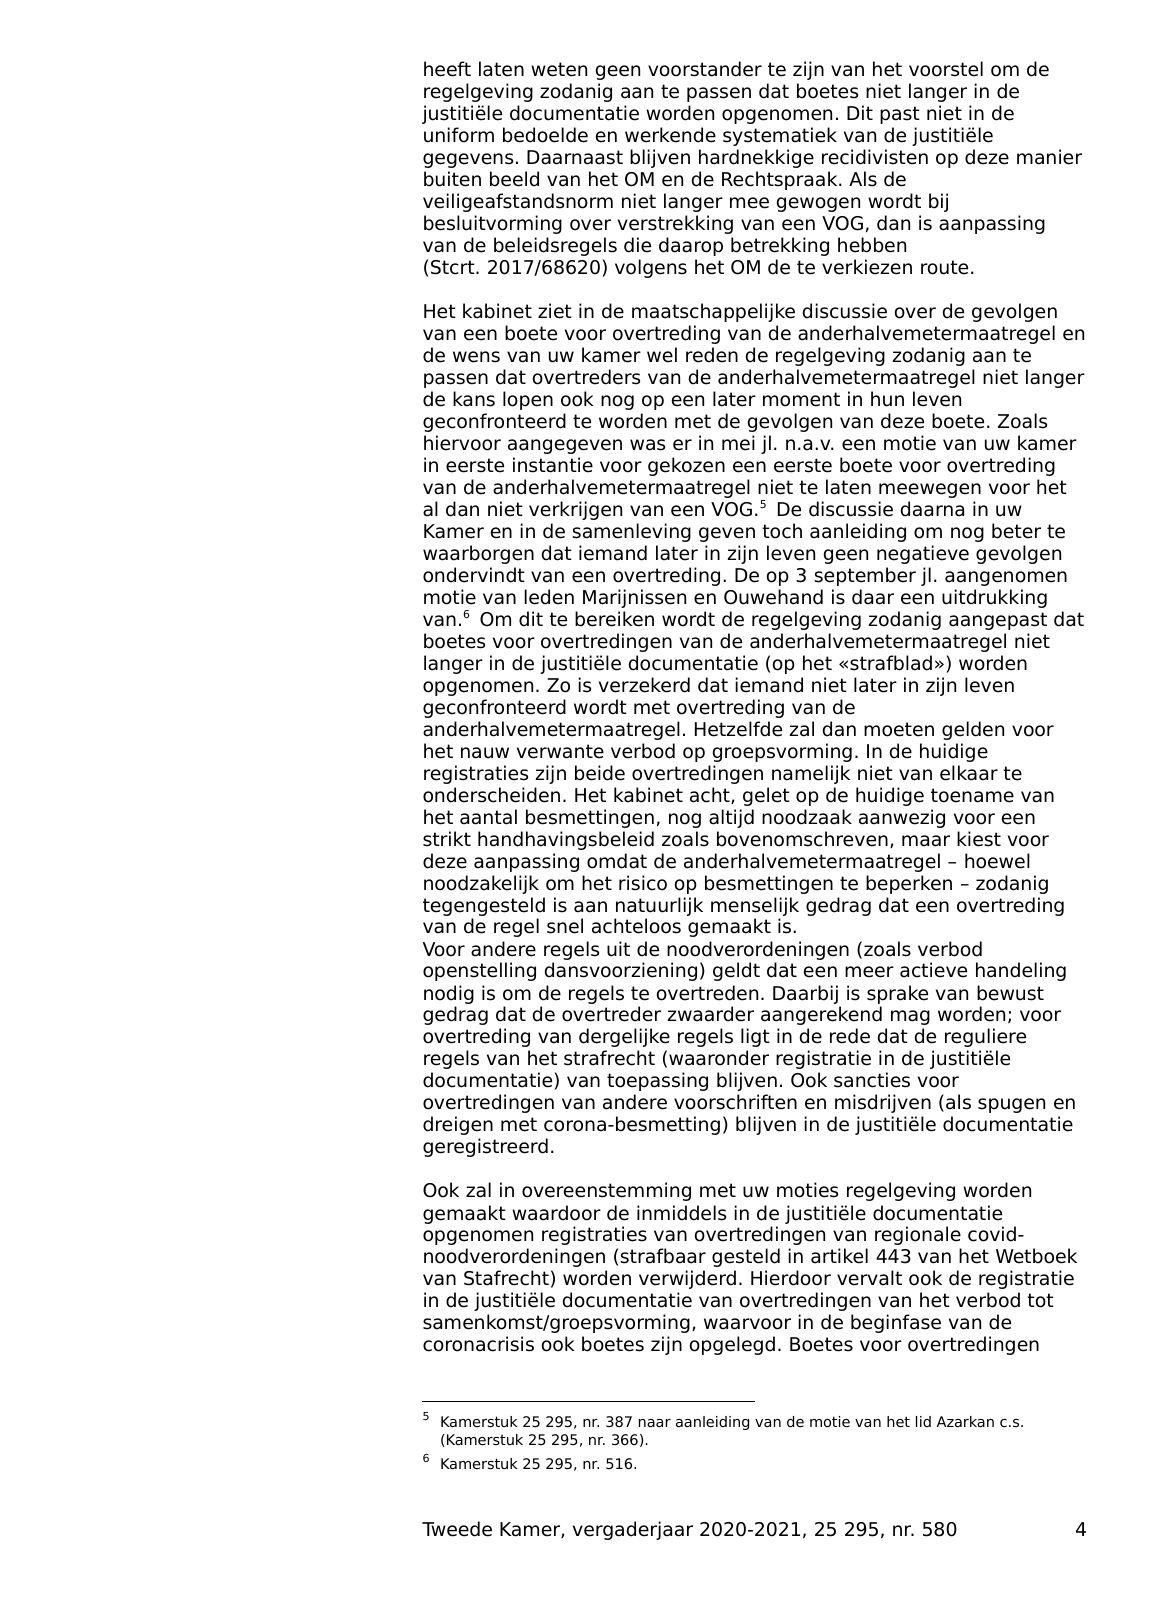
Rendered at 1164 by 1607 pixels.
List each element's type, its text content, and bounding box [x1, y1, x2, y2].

text Voor andere regels uit de noodverordeningen (zoals verbod openstelling dansvoorziening) geldt dat een meer actieve handeling nodig is om de regels te overtreden. Daarbij is sprake van bewust gedrag dat de overtreder zwaarder aangerekend mag worden; voor overtreding van dergelijke regels ligt in de rede dat de reguliere regels van het strafrecht (waaronder registratie in de justitiële documentatie) van toepassing blijven. Ook sancties voor overtredingen van andere voorschriften en misdrijven (als spugen en dreigen met corona-besmetting) blijven in de justitiële documentatie geregistreerd. [422, 938, 1087, 1158]
text Kamerstuk 25 295, nr. 387 naar aanleiding van de motie van het lid Azarkan c.s. (Kamerstuk 25 295, nr. 366). [422, 1410, 1087, 1449]
text heeft laten weten geen voorstander te zijn van het voorstel om de regelgeving zodanig aan te passen dat boetes niet langer in de justitiële documentatie worden opgenomen. Dit past niet in de uniform bedoelde en werkende systematiek van de justitiële gegevens. Daarnaast blijven hardnekkige recidivisten op deze manier buiten beeld van het OM en de Rechtspraak. Als de veiligeafstandsnorm niet langer mee gewogen wordt bij besluitvorming over verstrekking van een VOG, dan is aanpassing van de beleidsregels die daarop betrekking hebben (Stcrt. 2017/68620) volgens het OM de te verkiezen route. [422, 59, 1087, 279]
text Het kabinet ziet in de maatschappelijke discussie over de gevolgen van een boete voor overtreding van de anderhalvemetermaatregel en de wens van uw kamer wel reden de regelgeving zodanig aan te passen dat overtreders van de anderhalvemetermaatregel niet langer de kans lopen ook nog op een later moment in hun leven geconfronteerd te worden met de gevolgen van deze boete. Zoals hiervoor aangegeven was er in mei jl. n.a.v. een motie van uw kamer in eerste instantie voor gekozen een eerste boete voor overtreding van de anderhalvemetermaatregel niet te laten meewegen voor het al dan niet verkrijgen van een VOG. De discussie daarna in uw Kamer en in de samenleving geven toch aanleiding om nog beter te waarborgen dat iemand later in zijn leven geen negatieve gevolgen ondervindt van een overtreding. De op 3 september jl. aangenomen motie van leden Marijnissen en Ouwehand is daar een uitdrukking van. Om dit te bereiken wordt de regelgeving zodanig aangepast dat boetes voor overtredingen van de anderhalvemetermaatregel niet langer in de justitiële documentatie (op het «strafblad») worden opgenomen. Zo is verzekerd dat iemand niet later in zijn leven geconfronteerd wordt met overtreding van de anderhalvemetermaatregel. Hetzelfde zal dan moeten gelden voor het nauw verwante verbod op groepsvorming. In de huidige registraties zijn beide overtredingen namelijk niet van elkaar te onderscheiden. Het kabinet acht, gelet op de huidige toename van het aantal besmettingen, nog altijd noodzaak aanwezig voor een strikt handhavingsbeleid zoals bovenomschreven, maar kiest voor deze aanpassing omdat de anderhalvemetermaatregel – hoewel noodzakelijk om het risico op besmettingen te beperken – zodanig tegengesteld is aan natuurlijk menselijk gedrag dat een overtreding van de regel snel achteloos gemaakt is. [422, 301, 1087, 938]
text Ook zal in overeenstemming met uw moties regelgeving worden gemaakt waardoor de inmiddels in de justitiële documentatie opgenomen registraties van overtredingen van regionale covid-noodverordeningen (strafbaar gesteld in artikel 443 van het Wetboek van Stafrecht) worden verwijderd. Hierdoor vervalt ook de registratie in de justitiële documentatie van overtredingen van het verbod tot samenkomst/groepsvorming, waarvoor in de beginfase van de coronacrisis ook boetes zijn opgelegd. Boetes voor overtredingen [422, 1180, 1087, 1356]
text Kamerstuk 25 295, nr. 516. [422, 1452, 1087, 1474]
